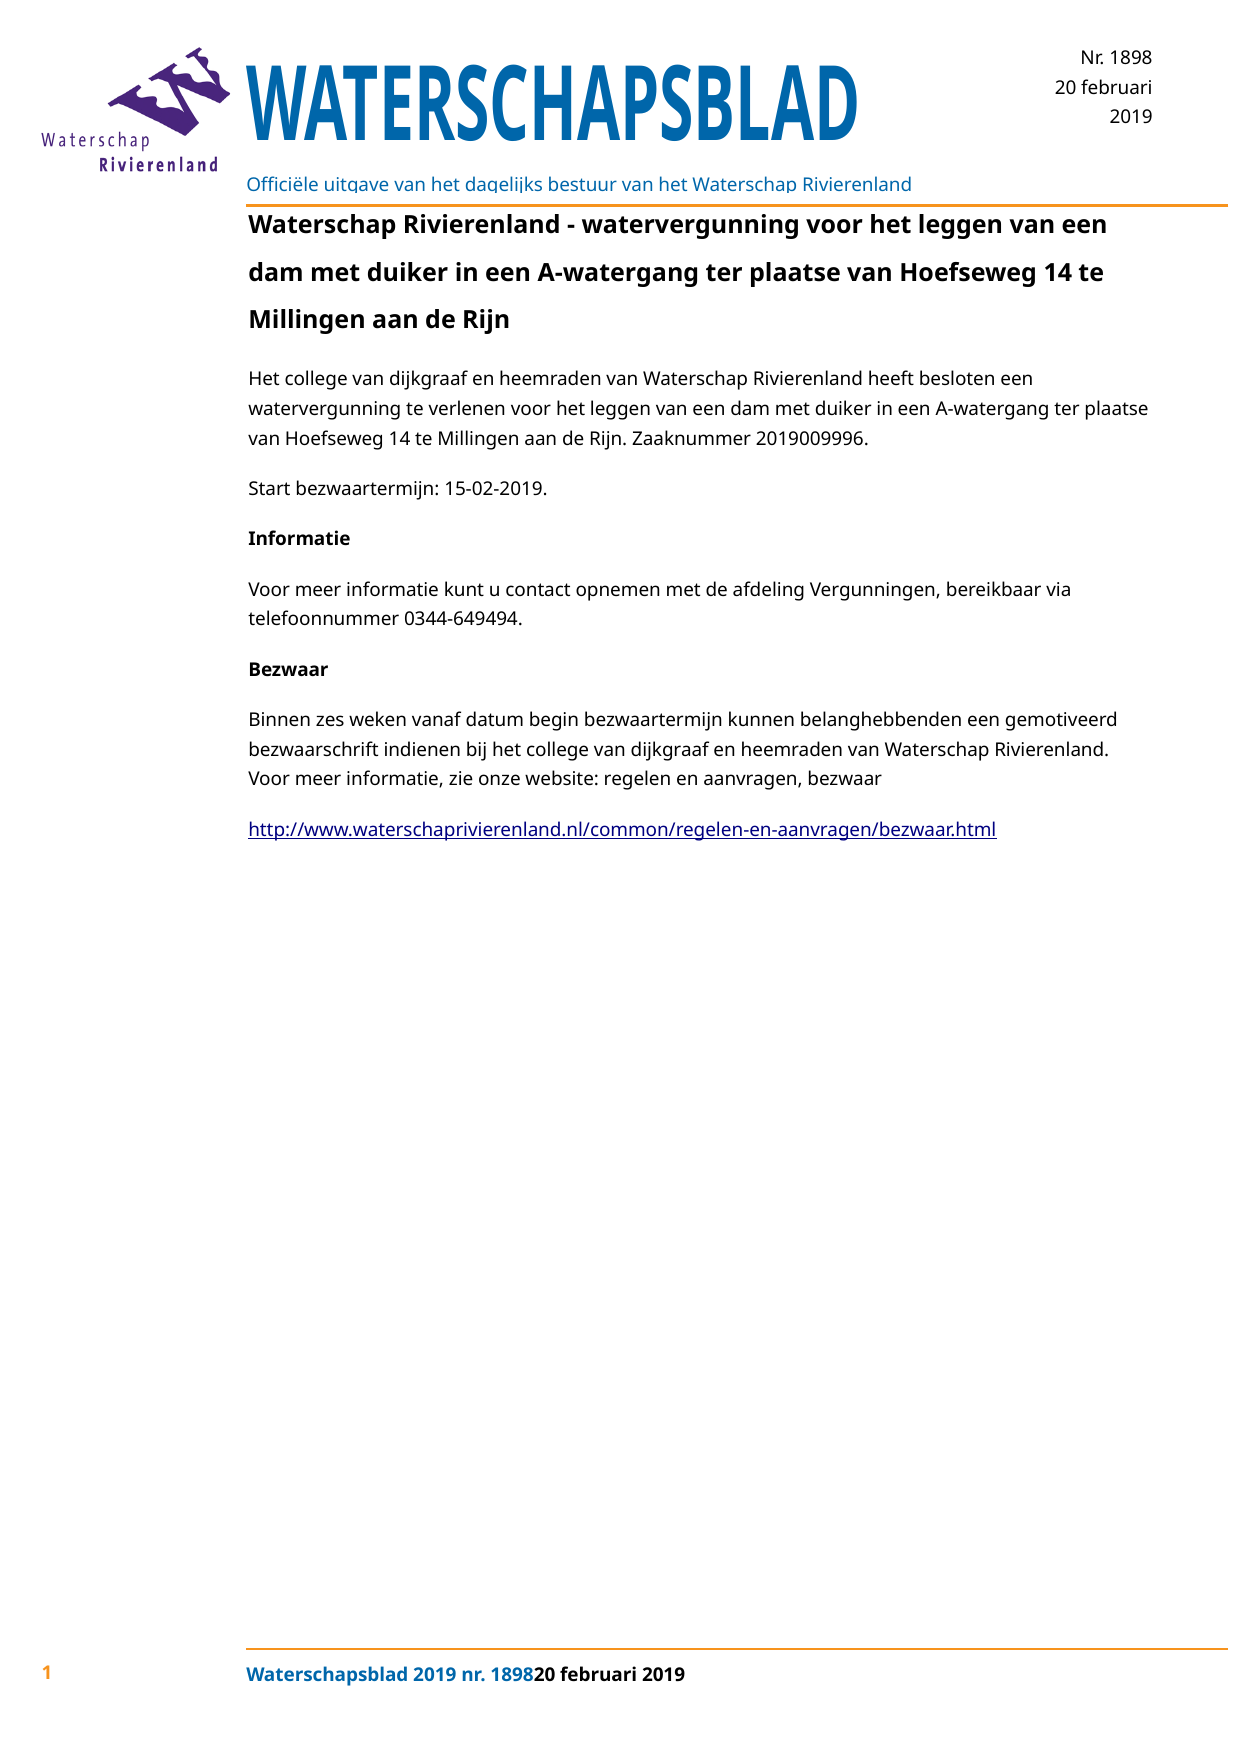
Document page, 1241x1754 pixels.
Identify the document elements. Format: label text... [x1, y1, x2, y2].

text Waterschap Rivierenland - watervergunning voor het leggen van een dam met duiker in een A-watergang ter plaatse van Hoefseweg 14 te Millingen aan de Rijn [248, 207, 1152, 336]
text Voor meer informatie kunt u contact opnemen met de afdeling Vergunningen, bereikbaar via telefoonnummer 0344-649494. [248, 576, 1152, 631]
text Het college van dijkgraaf en heemraden van Waterschap Rivierenland heeft besloten een watervergunning te verlenen voor het leggen van een dam met duiker in een A-watergang ter plaatse van Hoefseweg 14 te Millingen aan de Rijn. Zaaknummer 2019009996. [248, 366, 1152, 450]
text Binnen zes weken vanaf datum begin bezwaartermijn kunnen belanghebbenden een gemotiveerd bezwaarschrift indienen bij het college van dijkgraaf en heemraden van Waterschap Rivierenland. Voor meer informatie, zie onze website: regelen en aanvragen, bezwaar [248, 706, 1152, 791]
text Informatie [248, 526, 1152, 551]
picture [41, 47, 231, 172]
text Start bezwaartermijn: 15-02-2019. [248, 475, 1152, 501]
text Bezwaar [248, 656, 1152, 682]
text http://www.waterschaprivierenland.nl/common/regelen-en-aanvragen/bezwaar.html [248, 816, 1152, 842]
